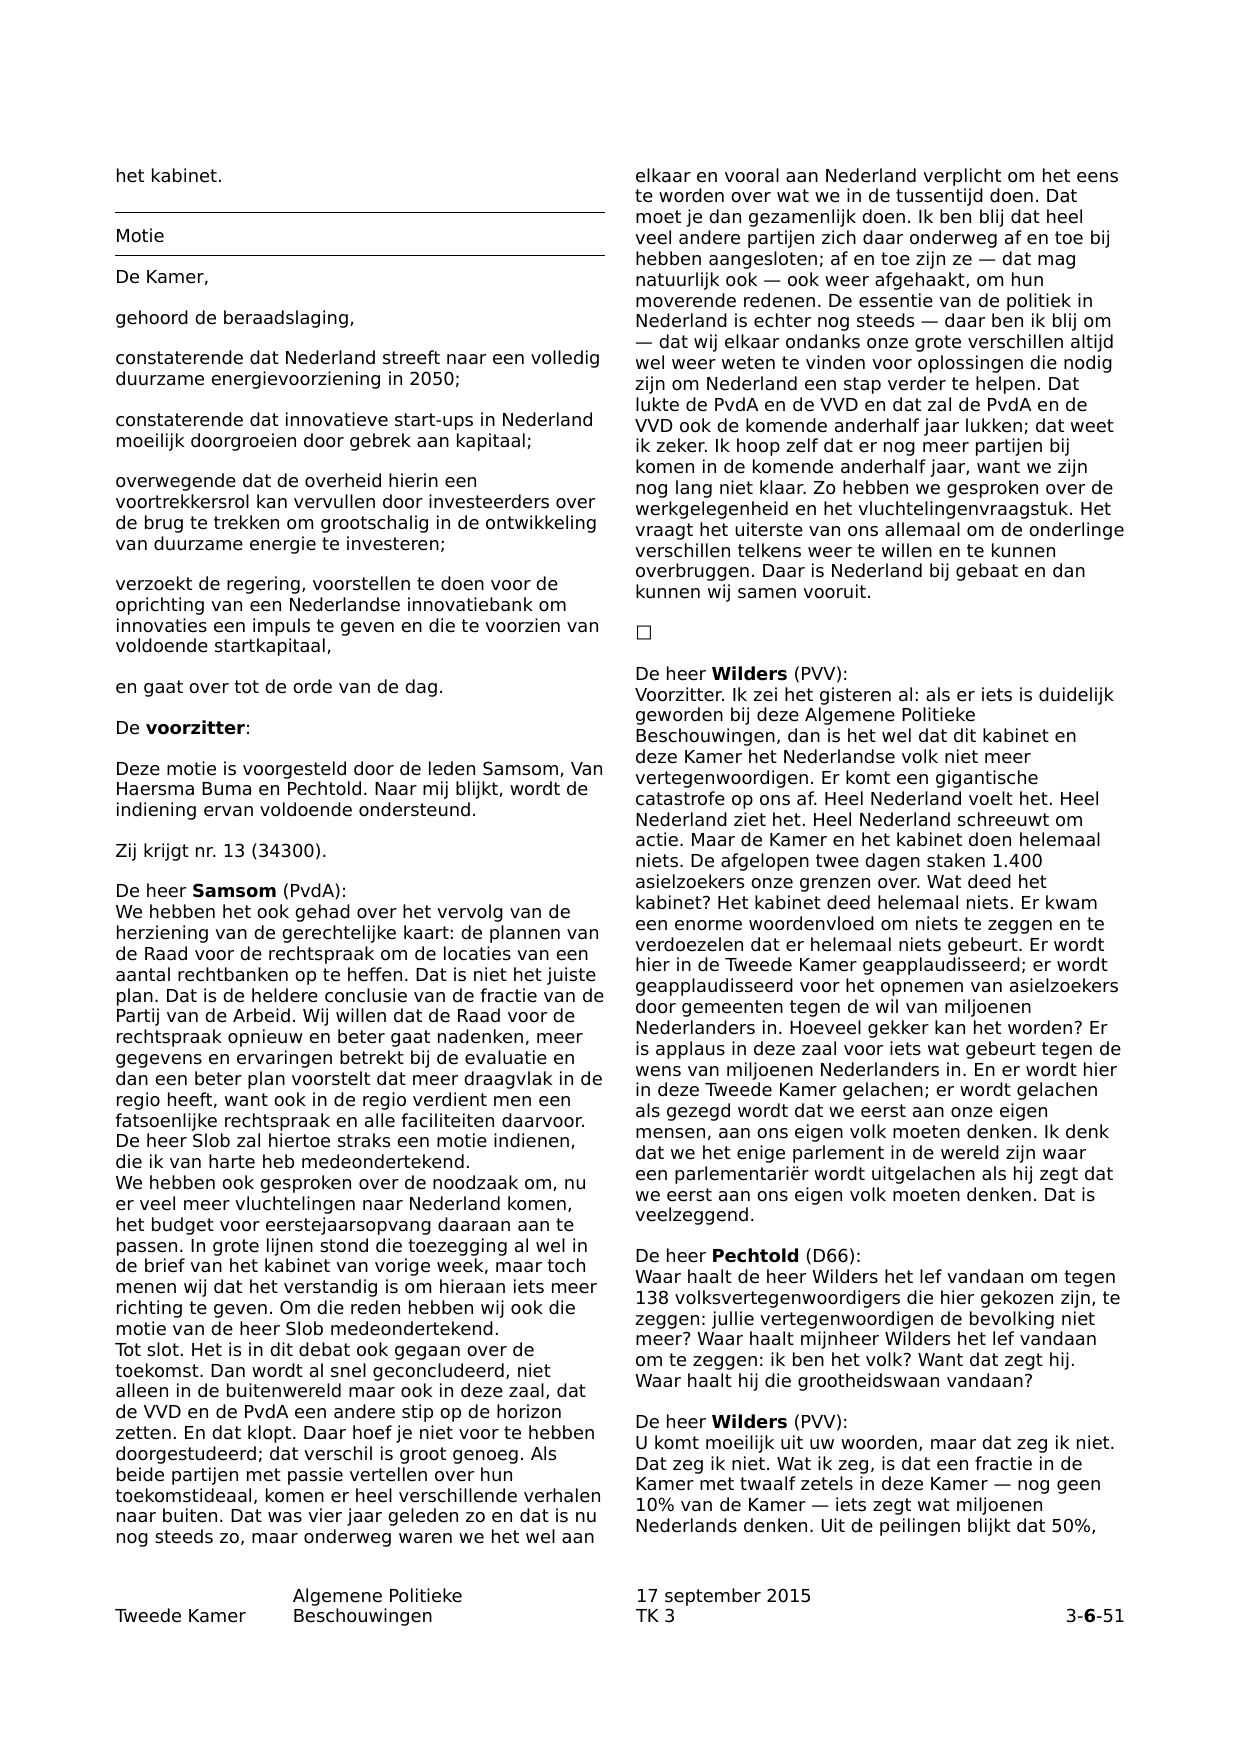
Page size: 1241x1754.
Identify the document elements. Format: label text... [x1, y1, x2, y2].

text De voorzitter: [115, 718, 605, 738]
text Motie [115, 226, 605, 247]
text De heer Samsom (PvdA): [115, 881, 605, 902]
text ⬜ [635, 623, 1125, 643]
text De heer Wilders (PVV): [635, 1412, 1125, 1432]
text De heer Wilders (PVV): [635, 663, 1125, 684]
text het kabinet. [115, 165, 605, 186]
text constaterende dat innovatieve start-ups in Nederland moeilijk doorgroeien door gebrek aan kapitaal; [115, 410, 605, 451]
text We hebben het ook gehad over het vervolg van de herziening van de gerechtelijke kaart: de plannen van de Raad voor de rechtspraak om de locaties van een aantal rechtbanken op te heffen. Dat is niet het juiste plan. Dat is de heldere conclusie van de fractie van de Partij van de Arbeid. Wij willen dat de Raad voor de rechtspraak opnieuw en beter gaat nadenken, meer gegevens en ervaringen betrekt bij de evaluatie en dan een beter plan voorstelt dat meer draagvlak in de regio heeft, want ook in de regio verdient men een fatsoenlijke rechtspraak en alle faciliteiten daarvoor. De heer Slob zal hiertoe straks een motie indienen, die ik van harte heb medeondertekend. [115, 902, 605, 1173]
text Waar haalt de heer Wilders het lef vandaan om tegen 138 volksvertegenwoordigers die hier gekozen zijn, te zeggen: jullie vertegenwoordigen de bevolking niet meer? Waar haalt mijnheer Wilders het lef vandaan om te zeggen: ik ben het volk? Want dat zegt hij. Waar haalt hij die grootheidswaan vandaan? [635, 1267, 1125, 1392]
text en gaat over tot de orde van de dag. [115, 677, 605, 698]
text Deze motie is voorgesteld door de leden Samsom, Van Haersma Buma en Pechtold. Naar mij blijkt, wordt de indiening ervan voldoende ondersteund. [115, 758, 605, 821]
text Tot slot. Het is in dit debat ook gegaan over de toekomst. Dan wordt al snel geconcludeerd, niet alleen in de buitenwereld maar ook in deze zaal, dat de VVD en de PvdA een andere stip op de horizon zetten. En dat klopt. Daar hoef je niet voor te hebben doorgestudeerd; dat verschil is groot genoeg. Als beide partijen met passie vertellen over hun toekomstideaal, komen er heel verschillende verhalen naar buiten. Dat was vier jaar geleden zo en dat is nu nog steeds zo, maar onderweg waren we het wel aan [115, 1339, 605, 1548]
text Voorzitter. Ik zei het gisteren al: als er iets is duidelijk geworden bij deze Algemene Politieke Beschouwingen, dan is het wel dat dit kabinet en deze Kamer het Nederlandse volk niet meer vertegenwoordigen. Er komt een gigantische catastrofe op ons af. Heel Nederland voelt het. Heel Nederland ziet het. Heel Nederland schreeuwt om actie. Maar de Kamer en het kabinet doen helemaal niets. De afgelopen twee dagen staken 1.400 asielzoekers onze grenzen over. Wat deed het kabinet? Het kabinet deed helemaal niets. Er kwam een enorme woordenvloed om niets te zeggen en te verdoezelen dat er helemaal niets gebeurt. Er wordt hier in de Tweede Kamer geapplaudisseerd; er wordt geapplaudisseerd voor het opnemen van asielzoekers door gemeenten tegen de wil van miljoenen Nederlanders in. Hoeveel gekker kan het worden? Er is applaus in deze zaal voor iets wat gebeurt tegen de wens van miljoenen Nederlanders in. En er wordt hier in deze Tweede Kamer gelachen; er wordt gelachen als gezegd wordt dat we eerst aan onze eigen mensen, aan ons eigen volk moeten denken. Ik denk dat we het enige parlement in de wereld zijn waar een parlementariër wordt uitgelachen als hij zegt dat we eerst aan ons eigen volk moeten denken. Dat is veelzeggend. [635, 684, 1125, 1226]
text verzoekt de regering, voorstellen te doen voor de oprichting van een Nederlandse innovatiebank om innovaties een impuls te geven en die te voorzien van voldoende startkapitaal, [115, 574, 605, 657]
text U komt moeilijk uit uw woorden, maar dat zeg ik niet. Dat zeg ik niet. Wat ik zeg, is dat een fractie in de Kamer met twaalf zetels in deze Kamer — nog geen 10% van de Kamer — iets zegt wat miljoenen Nederlands denken. Uit de peilingen blijkt dat 50%, [635, 1432, 1125, 1537]
text Zij krijgt nr. 13 (34300). [115, 841, 605, 861]
text elkaar en vooral aan Nederland verplicht om het eens te worden over wat we in de tussentijd doen. Dat moet je dan gezamenlijk doen. Ik ben blij dat heel veel andere partijen zich daar onderweg af en toe bij hebben aangesloten; af en toe zijn ze — dat mag natuurlijk ook — ook weer afgehaakt, om hun moverende redenen. De essentie van de politiek in Nederland is echter nog steeds — daar ben ik blij om — dat wij elkaar ondanks onze grote verschillen altijd wel weer weten te vinden voor oplossingen die nodig zijn om Nederland een stap verder te helpen. Dat lukte de PvdA en de VVD en dat zal de PvdA en de VVD ook de komende anderhalf jaar lukken; dat weet ik zeker. Ik hoop zelf dat er nog meer partijen bij komen in de komende anderhalf jaar, want we zijn nog lang niet klaar. Zo hebben we gesproken over de werkgelegenheid en het vluchtelingenvraagstuk. Het vraagt het uiterste van ons allemaal om de onderlinge verschillen telkens weer te willen en te kunnen overbruggen. Daar is Nederland bij gebaat en dan kunnen wij samen vooruit. [635, 165, 1125, 603]
text De heer Pechtold (D66): [635, 1246, 1125, 1267]
text We hebben ook gesproken over de noodzaak om, nu er veel meer vluchtelingen naar Nederland komen, het budget voor eerstejaarsopvang daaraan aan te passen. In grote lijnen stond die toezegging al wel in de brief van het kabinet van vorige week, maar toch menen wij dat het verstandig is om hieraan iets meer richting te geven. Om die reden hebben wij ook die motie van de heer Slob medeondertekend. [115, 1173, 605, 1339]
text overwegende dat de overheid hierin een voortrekkersrol kan vervullen door investeerders over de brug te trekken om grootschalig in de ontwikkeling van duurzame energie te investeren; [115, 471, 605, 554]
text gehoord de beraadslaging, [115, 307, 605, 328]
text constaterende dat Nederland streeft naar een volledig duurzame energievoorziening in 2050; [115, 348, 605, 390]
text De Kamer, [115, 267, 605, 287]
